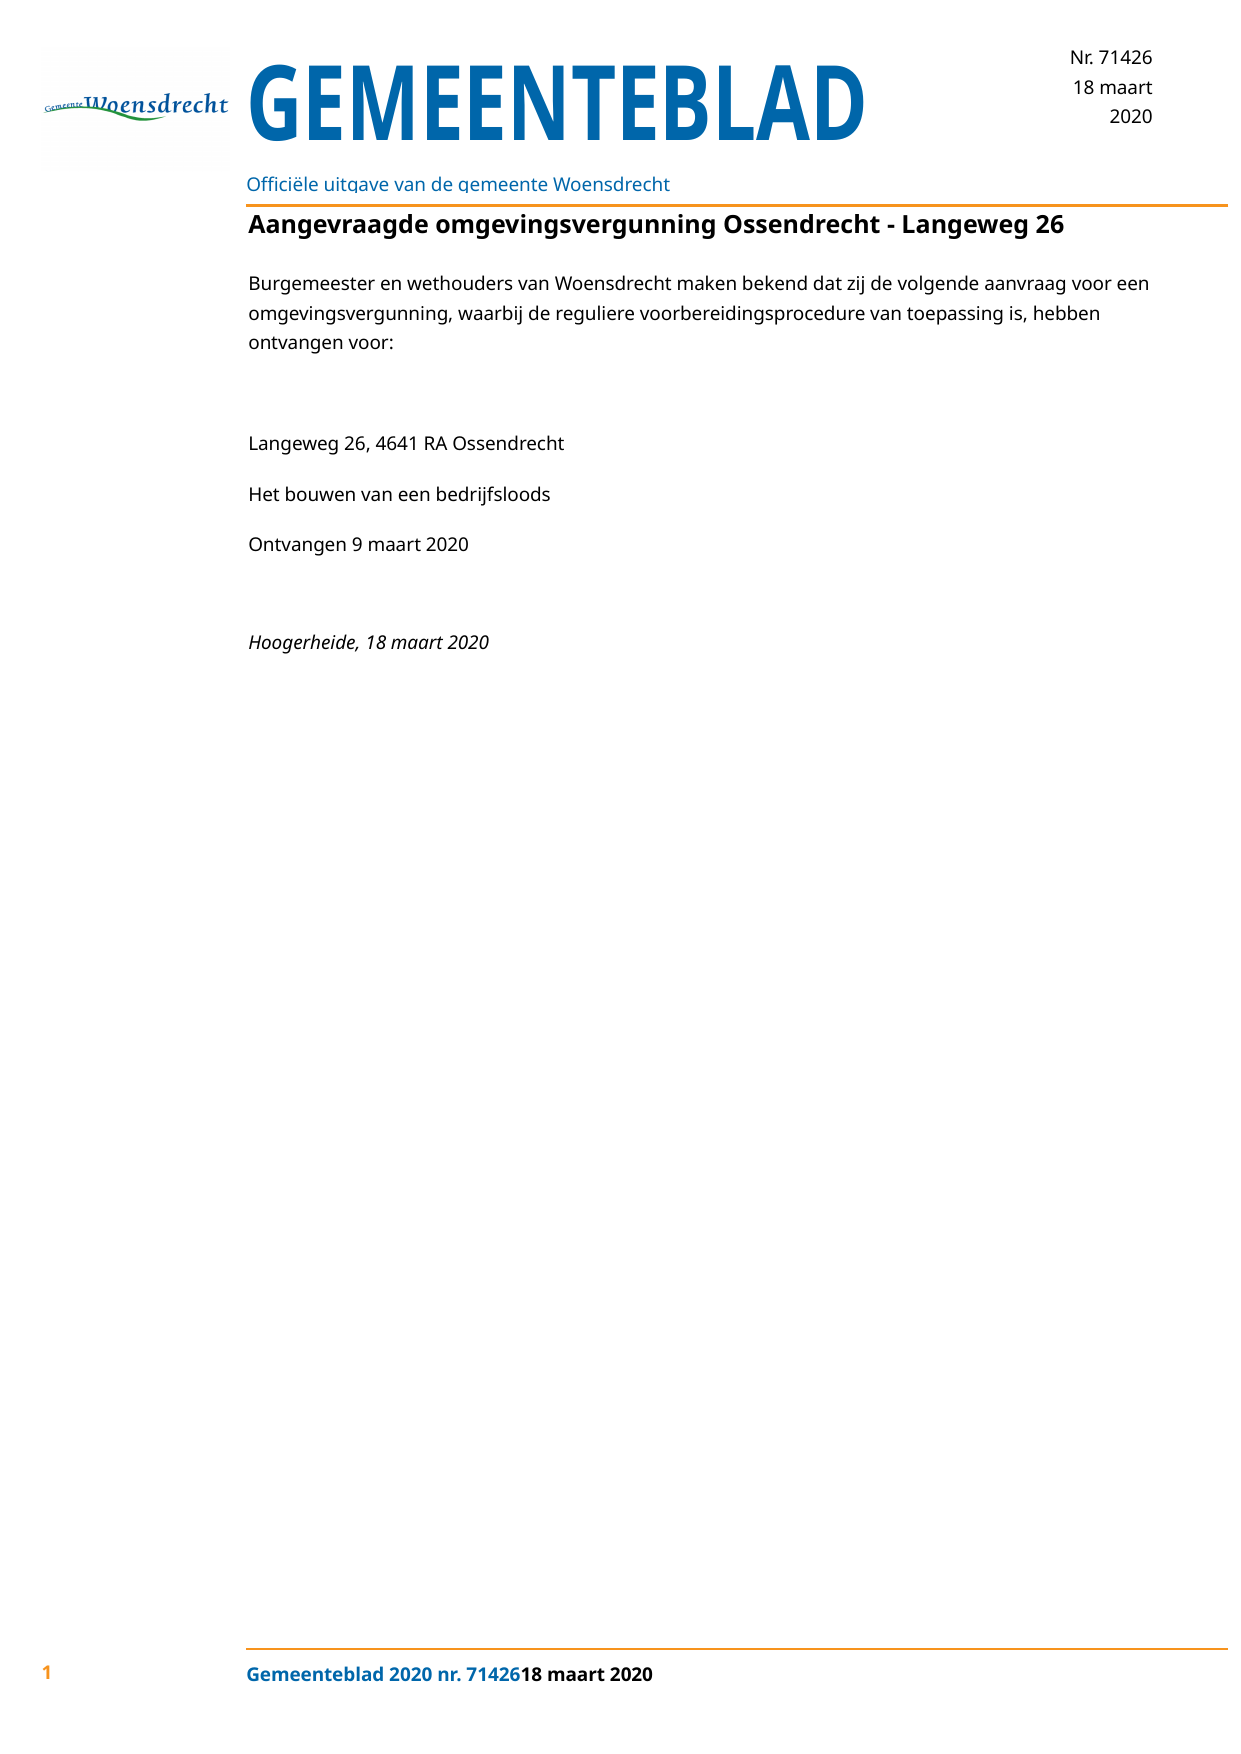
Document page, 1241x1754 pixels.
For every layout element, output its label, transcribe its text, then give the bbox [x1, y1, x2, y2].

text Hoogerheide, 18 maart 2020 [248, 629, 1152, 655]
text Langeweg 26, 4641 RA Ossendrecht [248, 430, 1152, 456]
picture [41, 47, 231, 172]
text Het bouwen van een bedrijfsloods [248, 481, 1152, 506]
text Aangevraagde omgevingsvergunning Ossendrecht - Langeweg 26 [248, 207, 1152, 241]
text Ontvangen 9 maart 2020 [248, 531, 1152, 557]
text Burgemeester en wethouders van Woensdrecht maken bekend dat zij de volgende aanvraag voor een omgevingsvergunning, waarbij de reguliere voorbereidingsprocedure van toepassing is, hebben ontvangen voor: [248, 270, 1152, 355]
